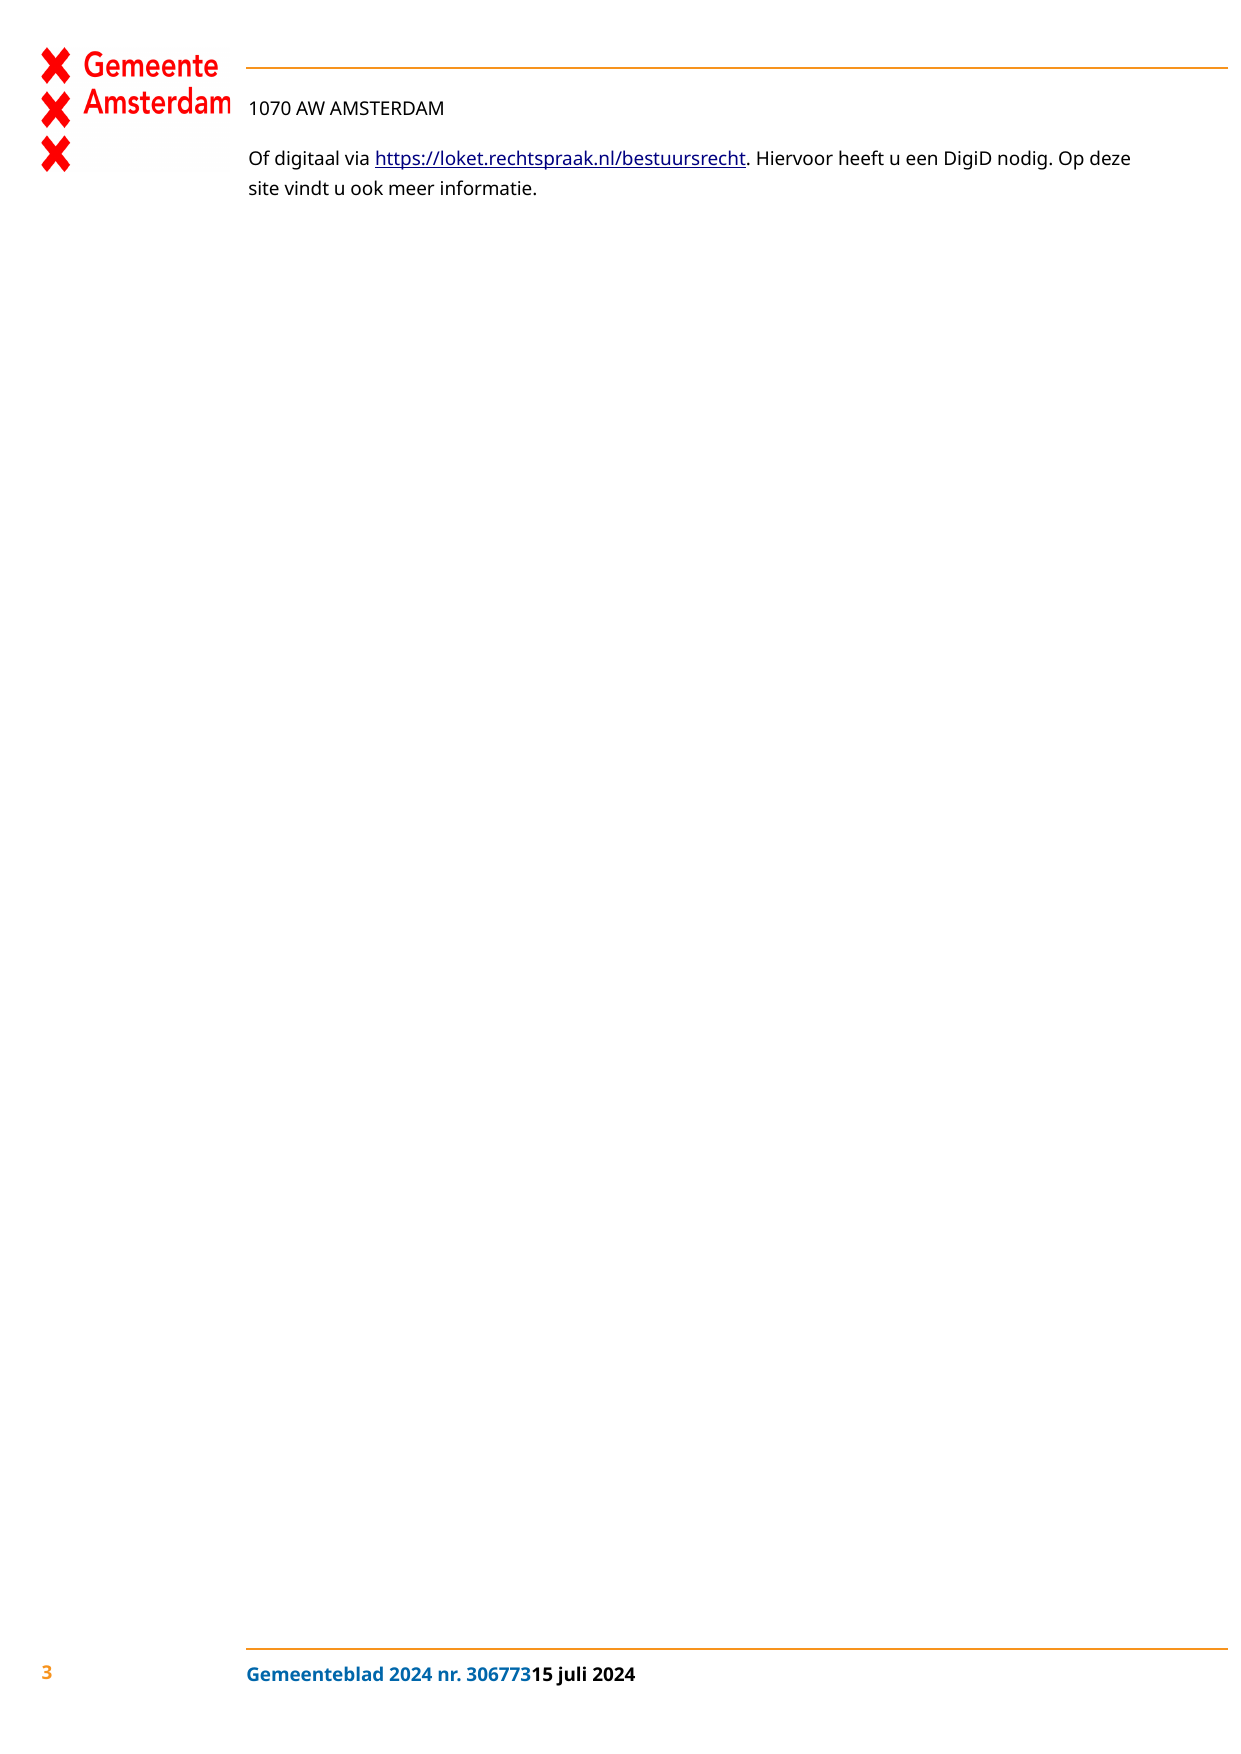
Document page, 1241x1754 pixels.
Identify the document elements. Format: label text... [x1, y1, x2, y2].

picture [41, 47, 231, 172]
text Of digitaal via https://loket.rechtspraak.nl/bestuursrecht. Hiervoor heeft u een DigiD nodig. Op deze site vindt u ook meer informatie. [248, 145, 1152, 201]
text 1070 AW AMSTERDAM [248, 95, 1152, 121]
